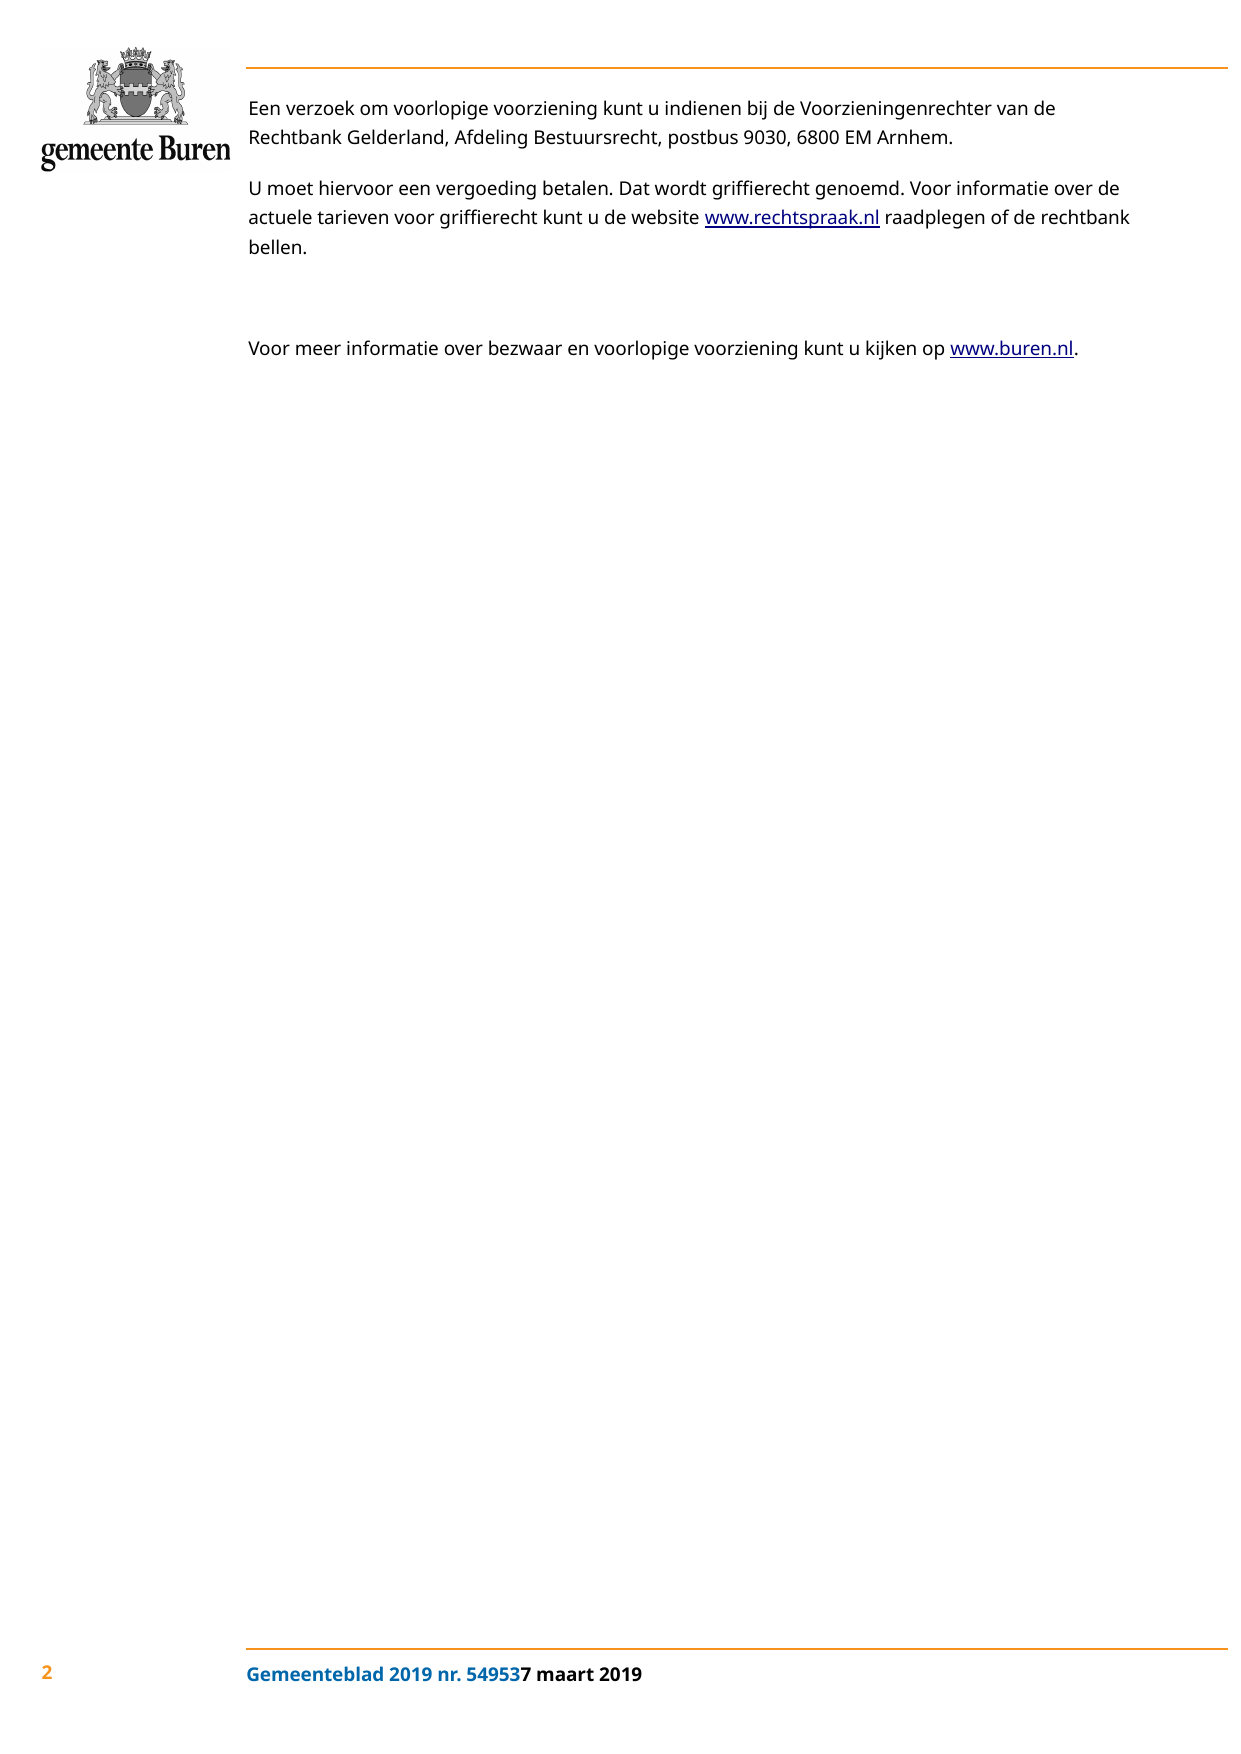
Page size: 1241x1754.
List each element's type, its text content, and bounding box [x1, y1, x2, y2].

text Voor meer informatie over bezwaar en voorlopige voorziening kunt u kijken op www.buren.nl. [248, 335, 1152, 361]
text U moet hiervoor een vergoeding betalen. Dat wordt griffierecht genoemd. Voor informatie over de actuele tarieven voor griffierecht kunt u de website www.rechtspraak.nl raadplegen of de rechtbank bellen. [248, 175, 1152, 260]
text Een verzoek om voorlopige voorziening kunt u indienen bij de Voorzieningenrechter van de Rechtbank Gelderland, Afdeling Bestuursrecht, postbus 9030, 6800 EM Arnhem. [248, 95, 1152, 150]
picture [41, 47, 231, 172]
